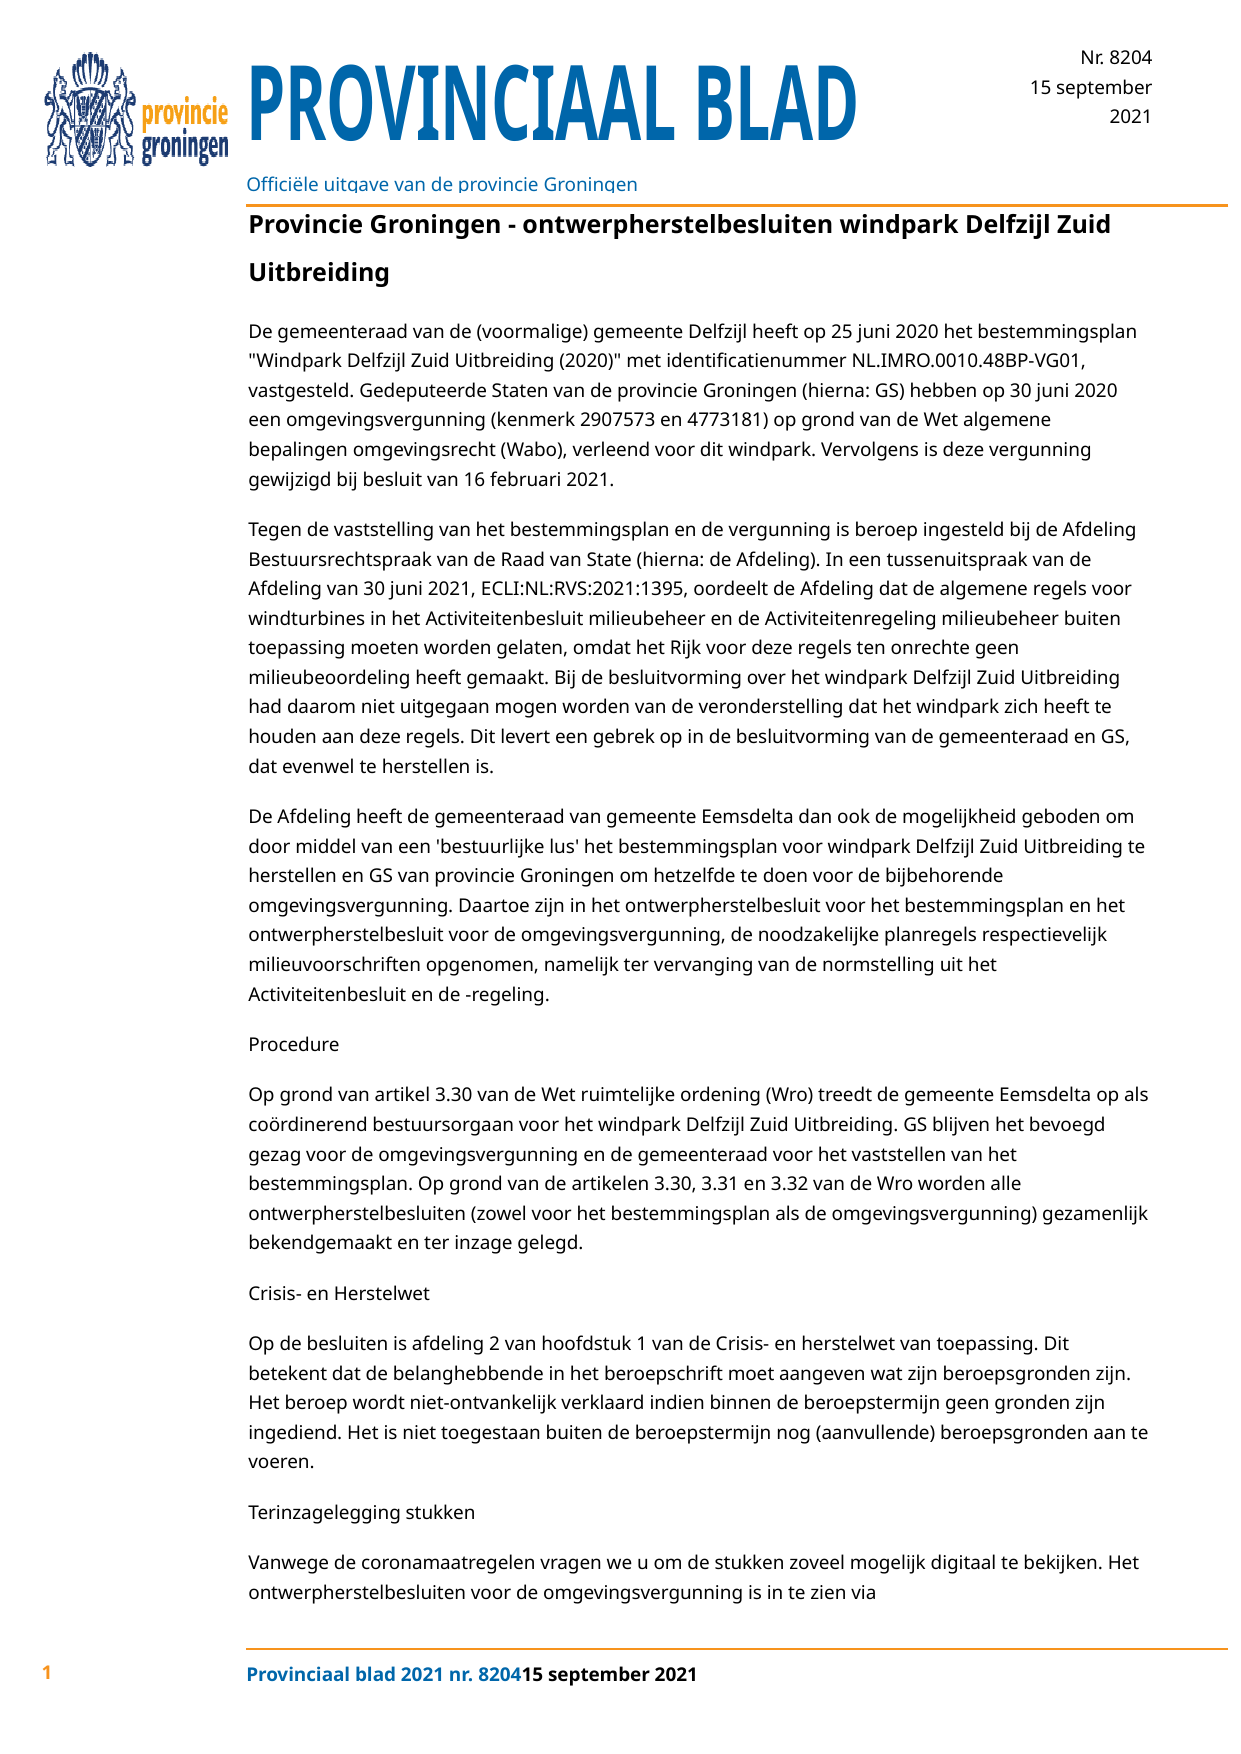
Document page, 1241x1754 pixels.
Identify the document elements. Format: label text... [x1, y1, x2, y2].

text Crisis- en Herstelwet [248, 1280, 1152, 1306]
text Vanwege de coronamaatregelen vragen we u om de stukken zoveel mogelijk digitaal te bekijken. Het ontwerpherstelbesluiten voor de omgevingsvergunning is in te zien via [248, 1549, 1152, 1605]
text De gemeenteraad van de (voormalige) gemeente Delfzijl heeft op 25 juni 2020 het bestemmingsplan "Windpark Delfzijl Zuid Uitbreiding (2020)" met identificatienummer NL.IMRO.0010.48BP-VG01, vastgesteld. Gedeputeerde Staten van de provincie Groningen (hierna: GS) hebben op 30 juni 2020 een omgevingsvergunning (kenmerk 2907573 en 4773181) op grond van de Wet algemene bepalingen omgevingsrecht (Wabo), verleend voor dit windpark. Vervolgens is deze vergunning gewijzigd bij besluit van 16 februari 2021. [248, 318, 1152, 492]
text Tegen de vaststelling van het bestemmingsplan en de vergunning is beroep ingesteld bij de Afdeling Bestuursrechtspraak van de Raad van State (hierna: de Afdeling). In een tussenuitspraak van de Afdeling van 30 juni 2021, ECLI:NL:RVS:2021:1395, oordeelt de Afdeling dat de algemene regels voor windturbines in het Activiteitenbesluit milieubeheer en de Activiteitenregeling milieubeheer buiten toepassing moeten worden gelaten, omdat het Rijk voor deze regels ten onrechte geen milieubeoordeling heeft gemaakt. Bij de besluitvorming over het windpark Delfzijl Zuid Uitbreiding had daarom niet uitgegaan mogen worden van de veronderstelling dat het windpark zich heeft te houden aan deze regels. Dit levert een gebrek op in de besluitvorming van de gemeenteraad en GS, dat evenwel te herstellen is. [248, 516, 1152, 779]
text Op de besluiten is afdeling 2 van hoofdstuk 1 van de Crisis- en herstelwet van toepassing. Dit betekent dat de belanghebbende in het beroepschrift moet aangeven wat zijn beroepsgronden zijn. Het beroep wordt niet-ontvankelijk verklaard indien binnen de beroepstermijn geen gronden zijn ingediend. Het is niet toegestaan buiten de beroepstermijn nog (aanvullende) beroepsgronden aan te voeren. [248, 1330, 1152, 1474]
text Provincie Groningen - ontwerpherstelbesluiten windpark Delfzijl Zuid Uitbreiding [248, 207, 1152, 288]
text Op grond van artikel 3.30 van de Wet ruimtelijke ordening (Wro) treedt de gemeente Eemsdelta op als coördinerend bestuursorgaan voor het windpark Delfzijl Zuid Uitbreiding. GS blijven het bevoegd gezag voor de omgevingsvergunning en de gemeenteraad voor het vaststellen van het bestemmingsplan. Op grond van de artikelen 3.30, 3.31 en 3.32 van de Wro worden alle ontwerpherstelbesluiten (zowel voor het bestemmingsplan als de omgevingsvergunning) gezamenlijk bekendgemaakt en ter inzage gelegd. [248, 1082, 1152, 1255]
text Terinzagelegging stukken [248, 1499, 1152, 1525]
text De Afdeling heeft de gemeenteraad van gemeente Eemsdelta dan ook de mogelijkheid geboden om door middel van een 'bestuurlijke lus' het bestemmingsplan voor windpark Delfzijl Zuid Uitbreiding te herstellen en GS van provincie Groningen om hetzelfde te doen voor de bijbehorende omgevingsvergunning. Daartoe zijn in het ontwerpherstelbesluit voor het bestemmingsplan en het ontwerpherstelbesluit voor de omgevingsvergunning, de noodzakelijke planregels respectievelijk milieuvoorschriften opgenomen, namelijk ter vervanging van de normstelling uit het Activiteitenbesluit en de -regeling. [248, 803, 1152, 1007]
text Procedure [248, 1031, 1152, 1057]
picture [41, 47, 231, 172]
